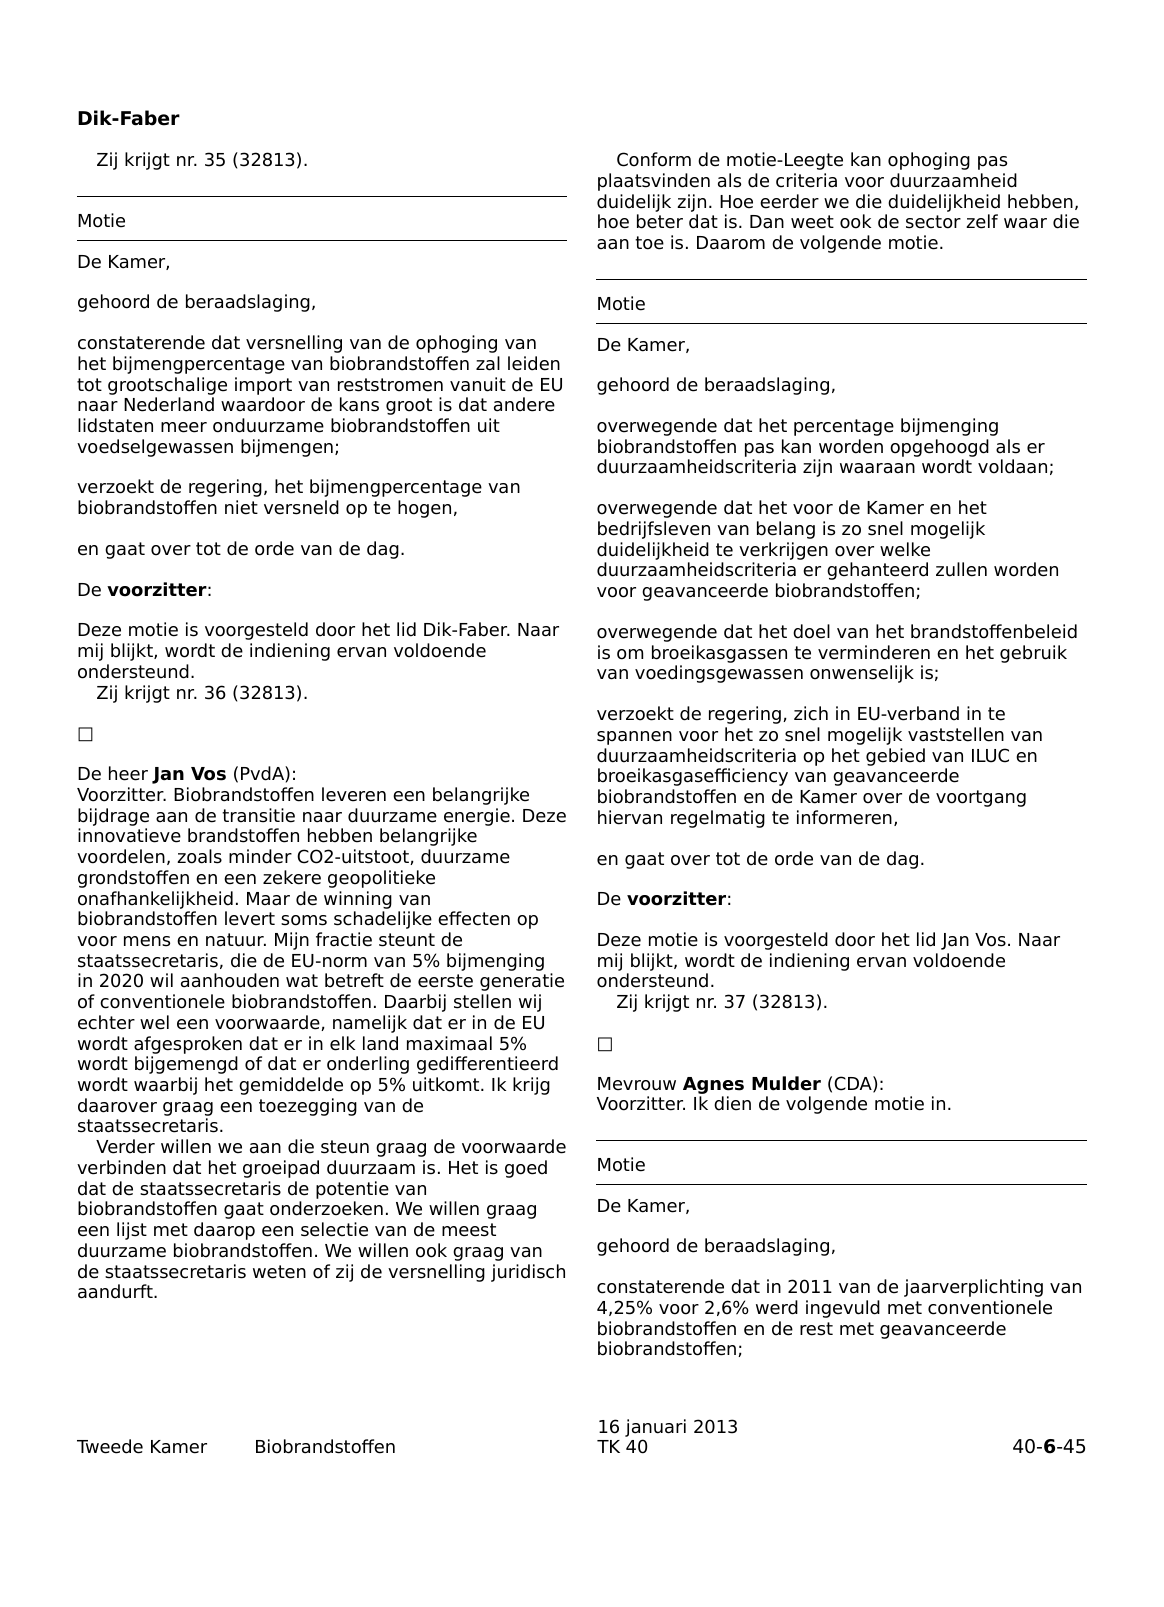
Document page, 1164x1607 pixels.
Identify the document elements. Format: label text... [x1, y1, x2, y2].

text De voorzitter: [596, 889, 1087, 910]
text overwegende dat het doel van het brandstoffenbeleid is om broeikasgassen te verminderen en het gebruik van voedingsgewassen onwenselijk is; [596, 622, 1087, 684]
text Motie [596, 1155, 1087, 1176]
text De Kamer, [596, 334, 1087, 355]
text Mevrouw Agnes Mulder (CDA): [596, 1073, 1087, 1094]
text Deze motie is voorgesteld door het lid Jan Vos. Naar mij blijkt, wordt de indiening ervan voldoende ondersteund. [596, 930, 1087, 992]
text Motie [77, 211, 567, 232]
text Zij krijgt nr. 36 (32813). [77, 682, 567, 703]
text Zij krijgt nr. 37 (32813). [596, 992, 1087, 1013]
text overwegende dat het percentage bijmenging biobrandstoffen pas kan worden opgehoogd als er duurzaamheidscriteria zijn waaraan wordt voldaan; [596, 416, 1087, 478]
text verzoekt de regering, zich in EU-verband in te spannen voor het zo snel mogelijk vaststellen van duurzaamheidscriteria op het gebied van ILUC en broeikasgasefficiency van geavanceerde biobrandstoffen en de Kamer over de voortgang hiervan regelmatig te informeren, [596, 704, 1087, 828]
text Verder willen we aan die steun graag de voorwaarde verbinden dat het groeipad duurzaam is. Het is goed dat de staatssecretaris de potentie van biobrandstoffen gaat onderzoeken. We willen graag een lijst met daarop een selectie van de meest duurzame biobrandstoffen. We willen ook graag van de staatssecretaris weten of zij de versnelling juridisch aandurft. [77, 1137, 567, 1303]
text De Kamer, [596, 1196, 1087, 1216]
text De voorzitter: [77, 579, 567, 600]
text en gaat over tot de orde van de dag. [596, 848, 1087, 869]
text □ [77, 723, 567, 744]
text Deze motie is voorgesteld door het lid Dik-Faber. Naar mij blijkt, wordt de indiening ervan voldoende ondersteund. [77, 620, 567, 682]
text overwegende dat het voor de Kamer en het bedrijfsleven van belang is zo snel mogelijk duidelijkheid te verkrijgen over welke duurzaamheidscriteria er gehanteerd zullen worden voor geavanceerde biobrandstoffen; [596, 498, 1087, 602]
text Motie [596, 294, 1087, 314]
text Voorzitter. Ik dien de volgende motie in. [596, 1094, 1087, 1115]
text □ [596, 1033, 1087, 1053]
text Voorzitter. Biobrandstoffen leveren een belangrijke bijdrage aan de transitie naar duurzame energie. Deze innovatieve brandstoffen hebben belangrijke voordelen, zoals minder CO2-uitstoot, duurzame grondstoffen en een zekere geopolitieke onafhankelijkheid. Maar de winning van biobrandstoffen levert soms schadelijke effecten op voor mens en natuur. Mijn fractie steunt de staatssecretaris, die de EU-norm van 5% bijmenging in 2020 wil aanhouden wat betreft de eerste generatie of conventionele biobrandstoffen. Daarbij stellen wij echter wel een voorwaarde, namelijk dat er in de EU wordt afgesproken dat er in elk land maximaal 5% wordt bijgemengd of dat er onderling gedifferentieerd wordt waarbij het gemiddelde op 5% uitkomt. Ik krijg daarover graag een toezegging van de staatssecretaris. [77, 785, 567, 1137]
text constaterende dat in 2011 van de jaarverplichting van 4,25% voor 2,6% werd ingevuld met conventionele biobrandstoffen en de rest met geavanceerde biobrandstoffen; [596, 1277, 1087, 1360]
text constaterende dat versnelling van de ophoging van het bijmengpercentage van biobrandstoffen zal leiden tot grootschalige import van reststromen vanuit de EU naar Nederland waardoor de kans groot is dat andere lidstaten meer onduurzame biobrandstoffen uit voedselgewassen bijmengen; [77, 333, 567, 457]
text De heer Jan Vos (PvdA): [77, 764, 567, 785]
text verzoekt de regering, het bijmengpercentage van biobrandstoffen niet versneld op te hogen, [77, 477, 567, 519]
text gehoord de beraadslaging, [596, 1236, 1087, 1257]
text gehoord de beraadslaging, [77, 292, 567, 313]
text gehoord de beraadslaging, [596, 375, 1087, 396]
text en gaat over tot de orde van de dag. [77, 539, 567, 559]
text Conform de motie-Leegte kan ophoging pas plaatsvinden als de criteria voor duurzaamheid duidelijk zijn. Hoe eerder we die duidelijkheid hebben, hoe beter dat is. Dan weet ook de sector zelf waar die aan toe is. Daarom de volgende motie. [596, 150, 1087, 254]
text Zij krijgt nr. 35 (32813). [77, 150, 567, 171]
text De Kamer, [77, 252, 567, 272]
